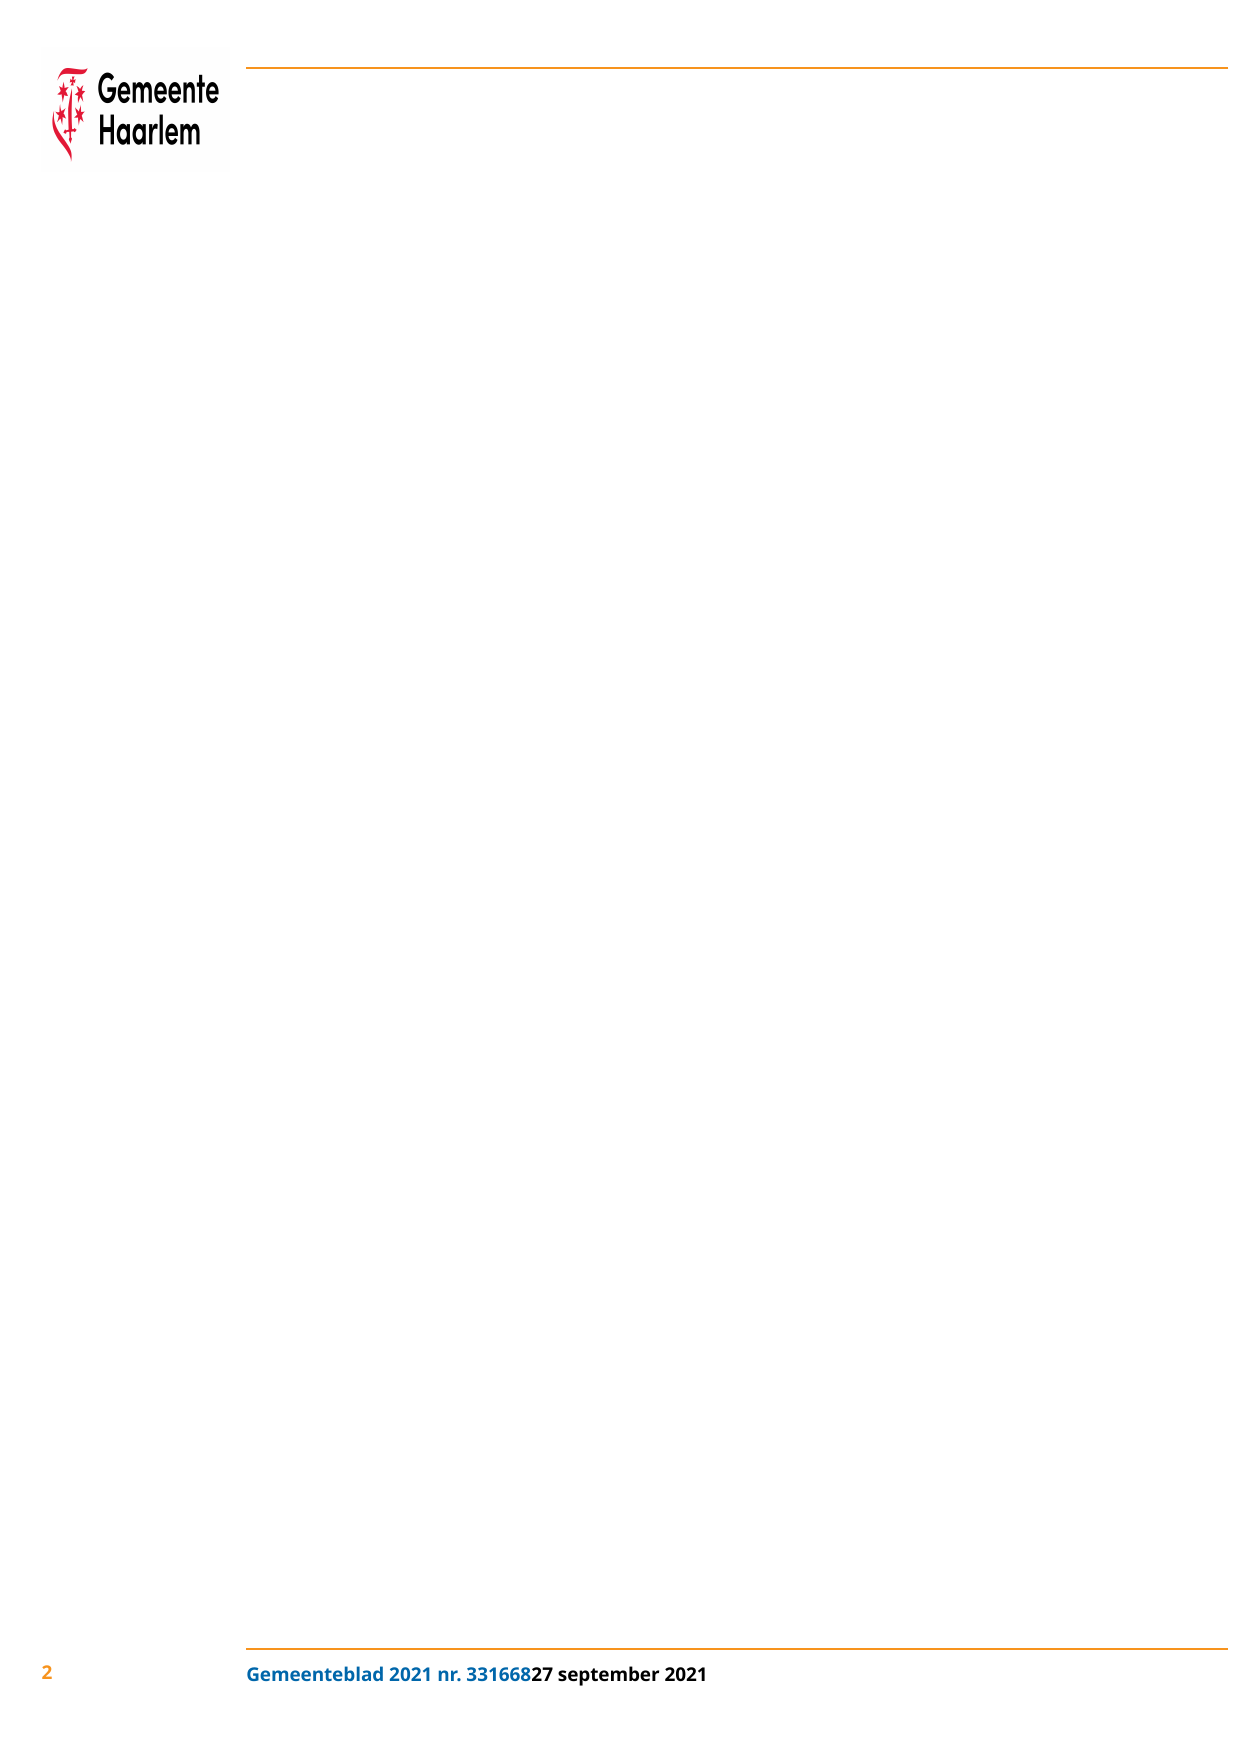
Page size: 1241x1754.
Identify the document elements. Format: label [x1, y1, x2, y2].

picture [41, 47, 231, 172]
